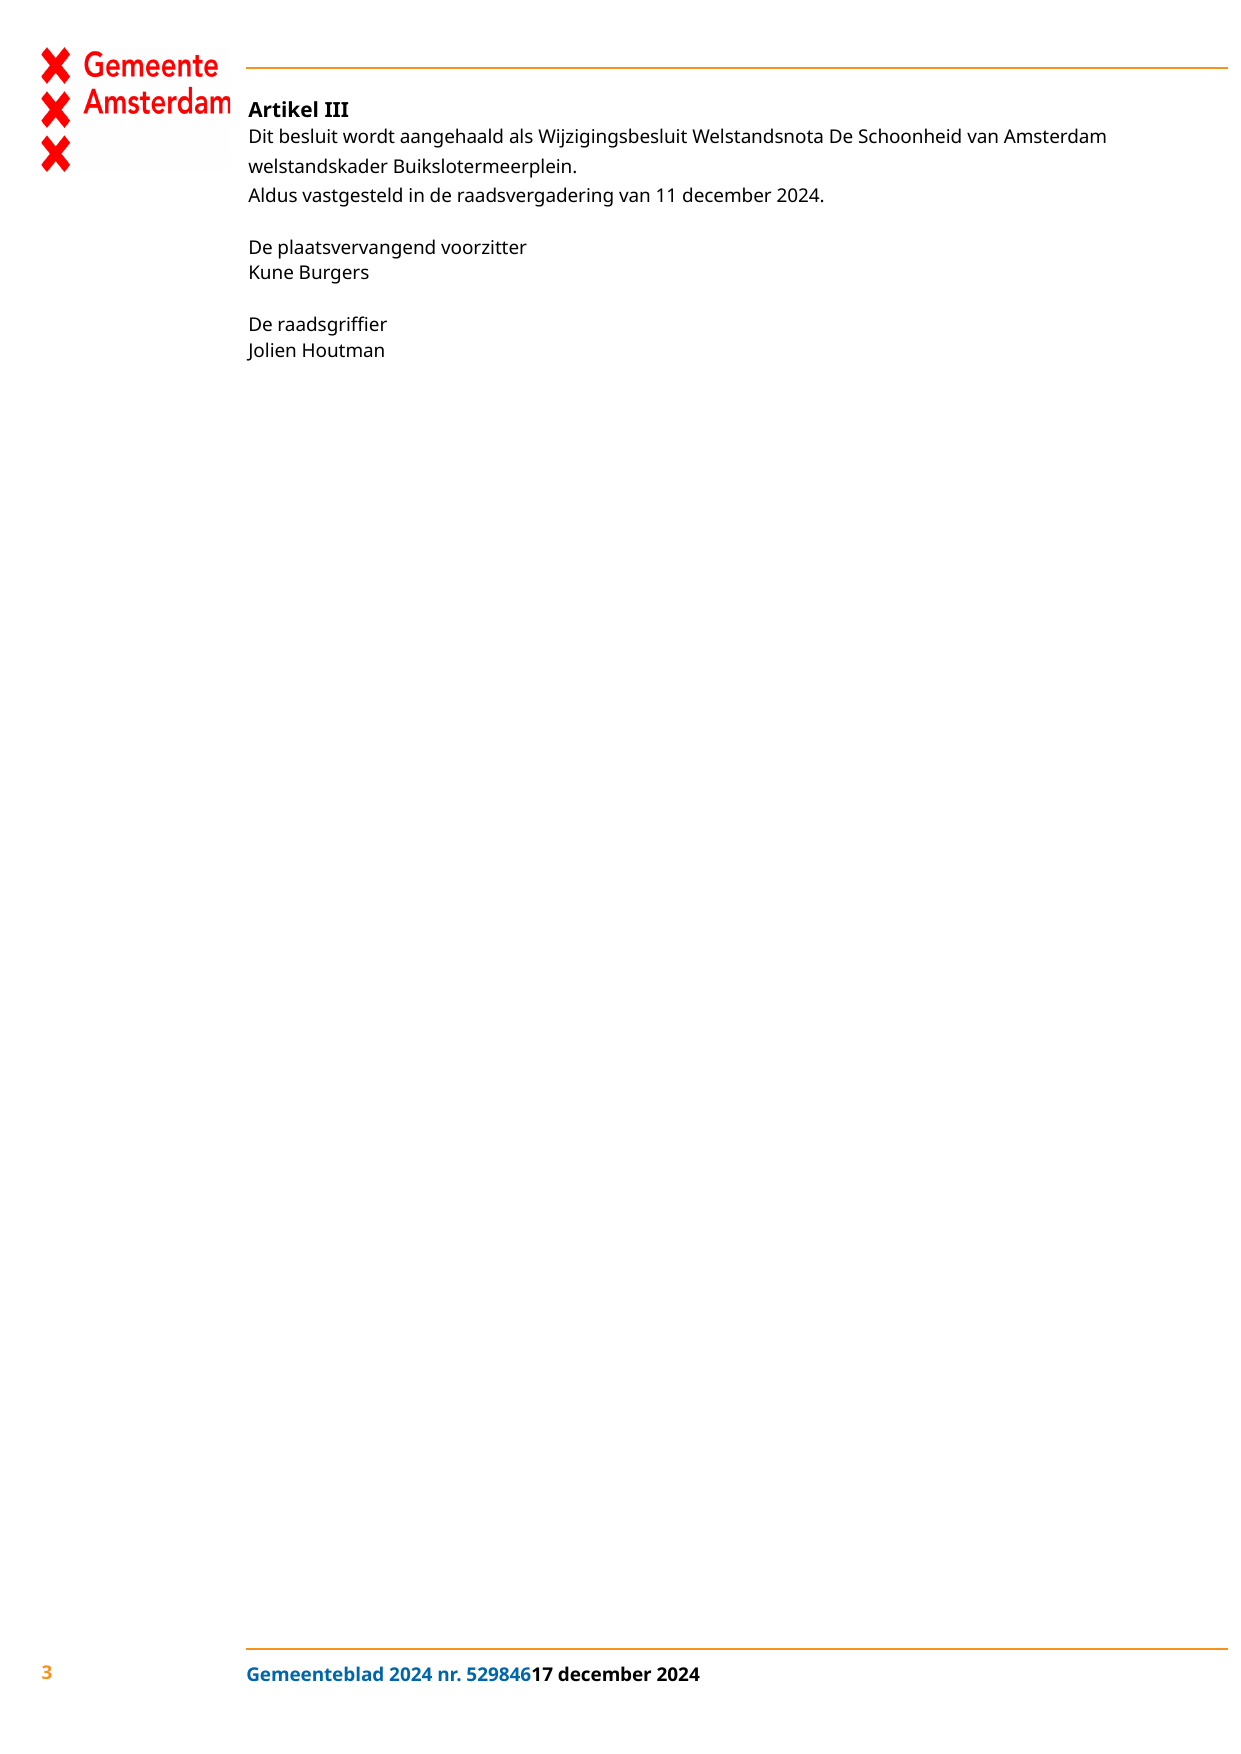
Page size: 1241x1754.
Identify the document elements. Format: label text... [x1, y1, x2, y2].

text Aldus vastgesteld in de raadsvergadering van 11 december 2024. [248, 182, 1152, 208]
text Dit besluit wordt aangehaald als Wijzigingsbesluit Welstandsnota De Schoonheid van Amsterdam welstandskader Buikslotermeerplein. [248, 123, 1152, 178]
text Jolien Houtman [248, 337, 1152, 362]
text Kune Burgers [248, 259, 1152, 285]
text De plaatsvervangend voorzitter [248, 234, 1152, 259]
text De raadsgriffier [248, 311, 1152, 337]
text Artikel III [248, 95, 1152, 123]
picture [41, 47, 231, 172]
